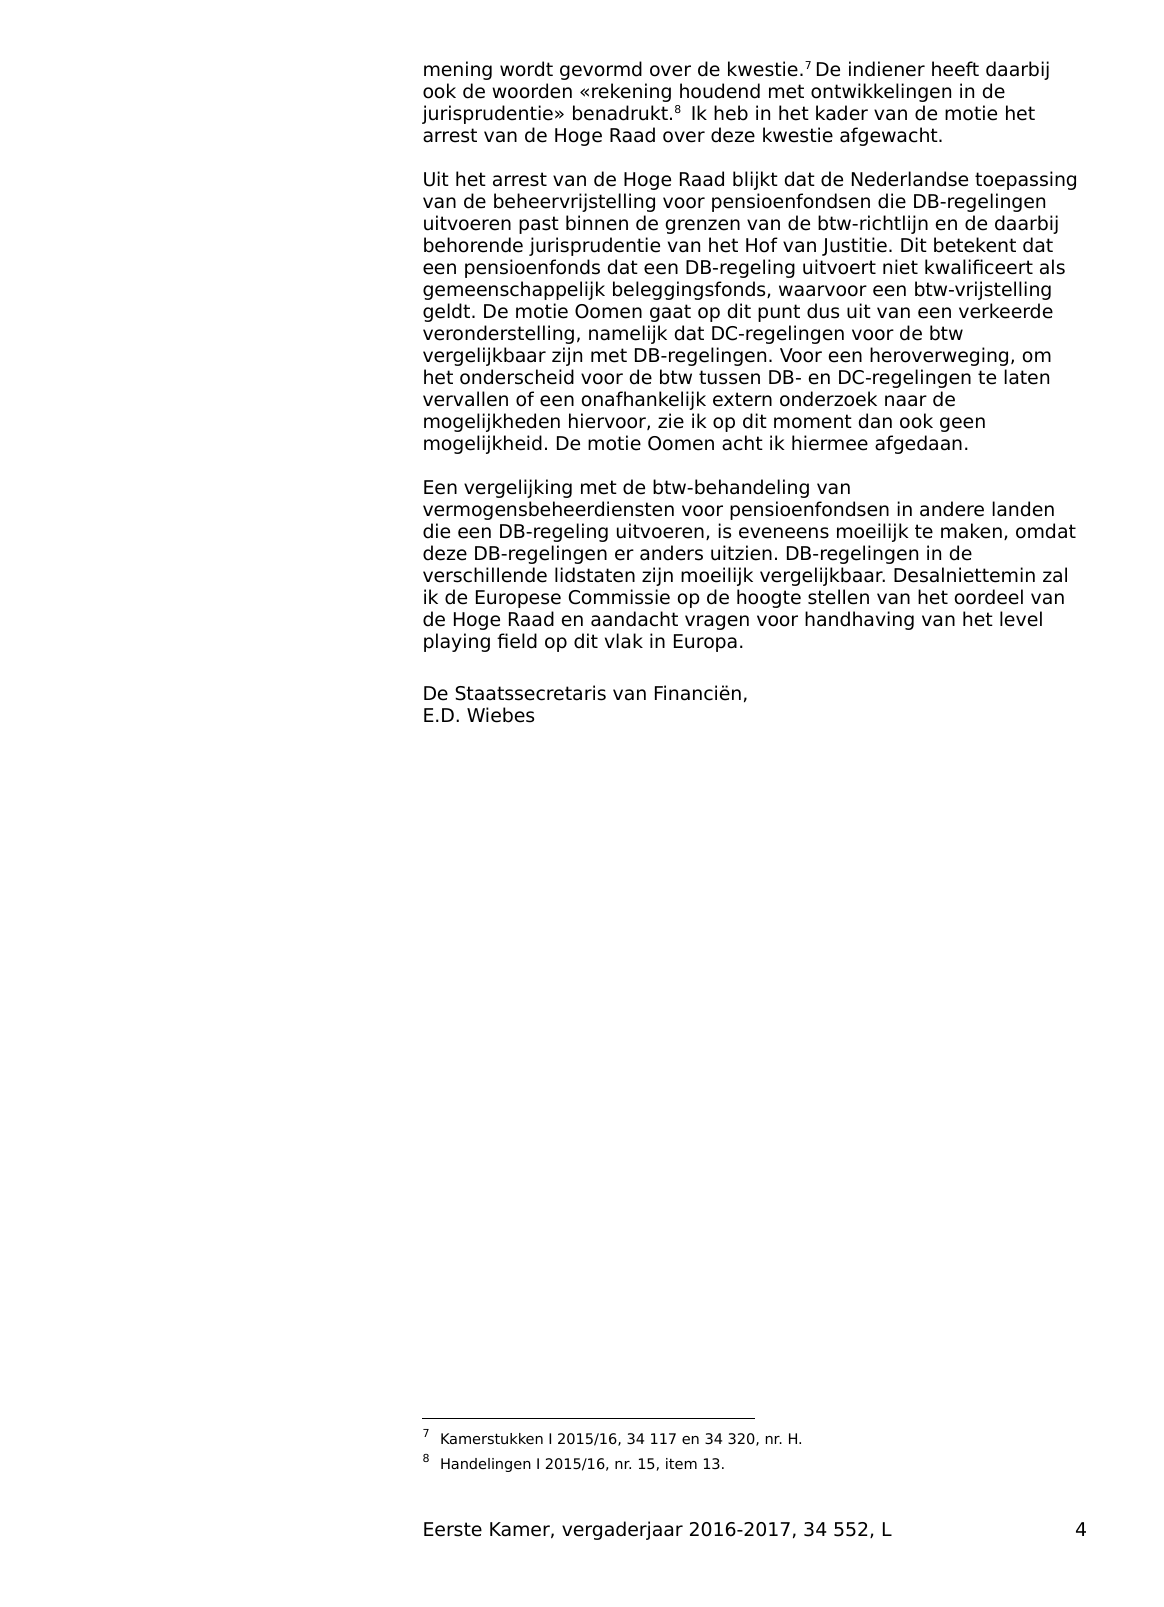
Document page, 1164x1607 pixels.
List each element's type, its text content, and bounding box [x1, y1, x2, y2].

text De Staatssecretaris van Financiën, E.D. Wiebes [422, 683, 1087, 727]
text Een vergelijking met de btw-behandeling van vermogensbeheerdiensten voor pensioenfondsen in andere landen die een DB-regeling uitvoeren, is eveneens moeilijk te maken, omdat deze DB-regelingen er anders uitzien. DB-regelingen in de verschillende lidstaten zijn moeilijk vergelijkbaar. Desalniettemin zal ik de Europese Commissie op de hoogte stellen van het oordeel van de Hoge Raad en aandacht vragen voor handhaving van het level playing field op dit vlak in Europa. [422, 477, 1087, 653]
text Uit het arrest van de Hoge Raad blijkt dat de Nederlandse toepassing van de beheervrijstelling voor pensioenfondsen die DB-regelingen uitvoeren past binnen de grenzen van de btw-richtlijn en de daarbij behorende jurisprudentie van het Hof van Justitie. Dit betekent dat een pensioenfonds dat een DB-regeling uitvoert niet kwalificeert als gemeenschappelijk beleggingsfonds, waarvoor een btw-vrijstelling geldt. De motie Oomen gaat op dit punt dus uit van een verkeerde veronderstelling, namelijk dat DC-regelingen voor de btw vergelijkbaar zijn met DB-regelingen. Voor een heroverweging, om het onderscheid voor de btw tussen DB- en DC-regelingen te laten vervallen of een onafhankelijk extern onderzoek naar de mogelijkheden hiervoor, zie ik op dit moment dan ook geen mogelijkheid. De motie Oomen acht ik hiermee afgedaan. [422, 169, 1087, 455]
text Handelingen I 2015/16, nr. 15, item 13. [422, 1452, 1087, 1474]
text mening wordt gevormd over de kwestie.De indiener heeft daarbij ook de woorden «rekening houdend met ontwikkelingen in de jurisprudentie» benadrukt. Ik heb in het kader van de motie het arrest van de Hoge Raad over deze kwestie afgewacht. [422, 59, 1087, 147]
text Kamerstukken I 2015/16, 34 117 en 34 320, nr. H. [422, 1427, 1087, 1449]
